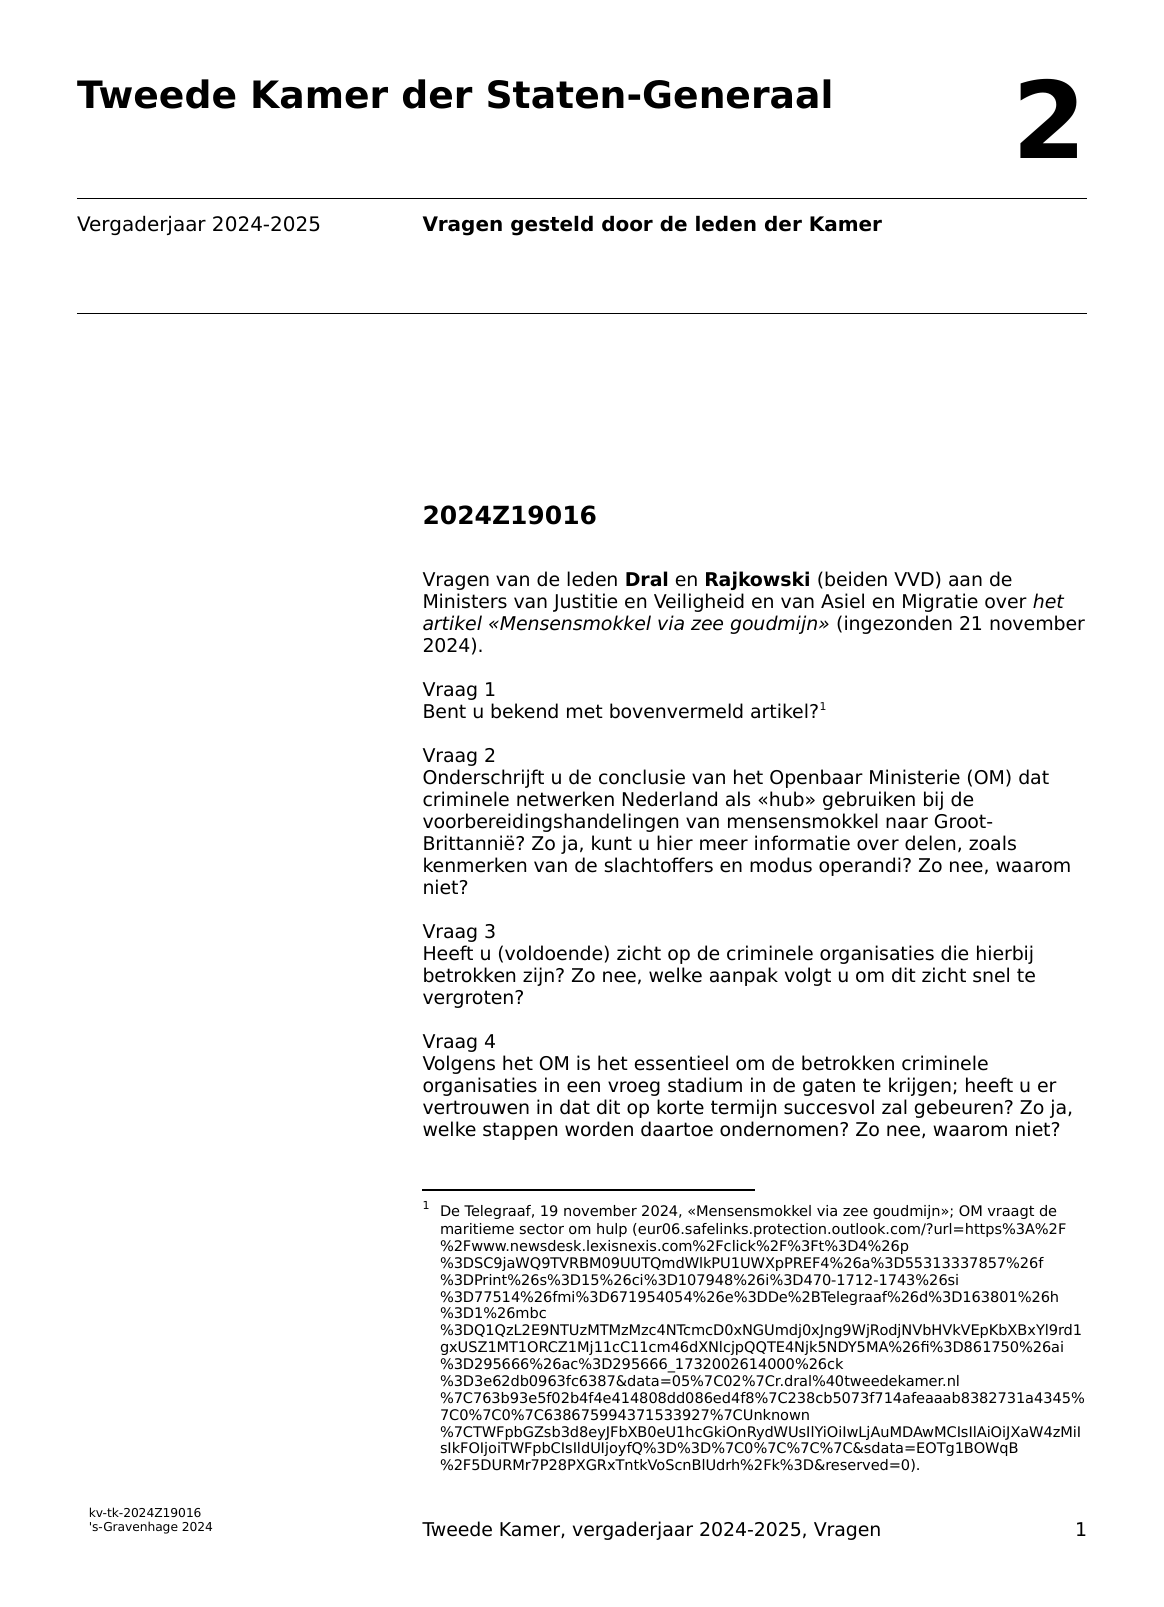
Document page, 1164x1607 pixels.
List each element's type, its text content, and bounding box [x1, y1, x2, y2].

text Vraag 4 [422, 1031, 1087, 1053]
text Onderschrijft u de conclusie van het Openbaar Ministerie (OM) dat criminele netwerken Nederland als «hub» gebruiken bij de voorbereidingshandelingen van mensensmokkel naar Groot-Brittannië? Zo ja, kunt u hier meer informatie over delen, zoals kenmerken van de slachtoffers en modus operandi? Zo nee, waarom niet? [422, 767, 1087, 899]
text 's-Gravenhage 2024 [88, 1520, 323, 1534]
text Volgens het OM is het essentieel om de betrokken criminele organisaties in een vroeg stadium in de gaten te krijgen; heeft u er vertrouwen in dat dit op korte termijn succesvol zal gebeuren? Zo ja, welke stappen worden daartoe ondernomen? Zo nee, waarom niet? [422, 1053, 1087, 1141]
text Bent u bekend met bovenvermeld artikel? [422, 701, 1087, 723]
table_cell Vergaderjaar 2024-2025 [77, 199, 422, 313]
table_header Tweede Kamer der Staten-Generaal [77, 59, 886, 198]
table_cell Vragen gesteld door de leden der Kamer [422, 199, 1087, 313]
table_header 2 [886, 59, 1087, 198]
text 2024Z19016 [422, 501, 1087, 531]
text Heeft u (voldoende) zicht op de criminele organisaties die hierbij betrokken zijn? Zo nee, welke aanpak volgt u om dit zicht snel te vergroten? [422, 943, 1087, 1009]
text Vraag 3 [422, 921, 1087, 943]
text Vraag 2 [422, 745, 1087, 767]
text kv-tk-2024Z19016 [88, 1506, 323, 1520]
text Vragen van de leden Dral en Rajkowski (beiden VVD) aan de Ministers van Justitie en Veiligheid en van Asiel en Migratie over het artikel «Mensensmokkel via zee goudmijn» (ingezonden 21 november 2024). [422, 569, 1087, 657]
text Vraag 1 [422, 679, 1087, 701]
text De Telegraaf, 19 november 2024, «Mensensmokkel via zee goudmijn»; OM vraagt de maritieme sector om hulp (eur06.safelinks.protection.outlook.com/?url=https%3A%2F%2Fwww.newsdesk.lexisnexis.com%2Fclick%2F%3Ft%3D4%26p%3DSC9jaWQ9TVRBM09UUTQmdWlkPU1UWXpPREF4%26a%3D55313337857%26f%3DPrint%26s%3D15%26ci%3D107948%26i%3D470-1712-1743%26si%3D77514%26fmi%3D671954054%26e%3DDe%2BTelegraaf%26d%3D163801%26h%3D1%26mbc%3DQ1QzL2E9NTUzMTMzMzc4NTcmcD0xNGUmdj0xJng9WjRodjNVbHVkVEpKbXBxYl9rd1gxUSZ1MT1ORCZ1Mj11cC11cm46dXNlcjpQQTE4Njk5NDY5MA%26fi%3D861750%26ai%3D295666%26ac%3D295666_1732002614000%26ck%3D3e62db0963fc6387&data=05%7C02%7Cr.dral%40tweedekamer.nl%7C763b93e5f02b4f4e414808dd086ed4f8%7C238cb5073f714afeaaab8382731a4345%7C0%7C0%7C638675994371533927%7CUnknown%7CTWFpbGZsb3d8eyJFbXB0eU1hcGkiOnRydWUsIlYiOiIwLjAuMDAwMCIsIlAiOiJXaW4zMiIsIkFOIjoiTWFpbCIsIldUIjoyfQ%3D%3D%7C0%7C%7C%7C&sdata=EOTg1BOWqB%2F5DURMr7P28PXGRxTntkVoScnBlUdrh%2Fk%3D&reserved=0). [422, 1199, 1087, 1474]
